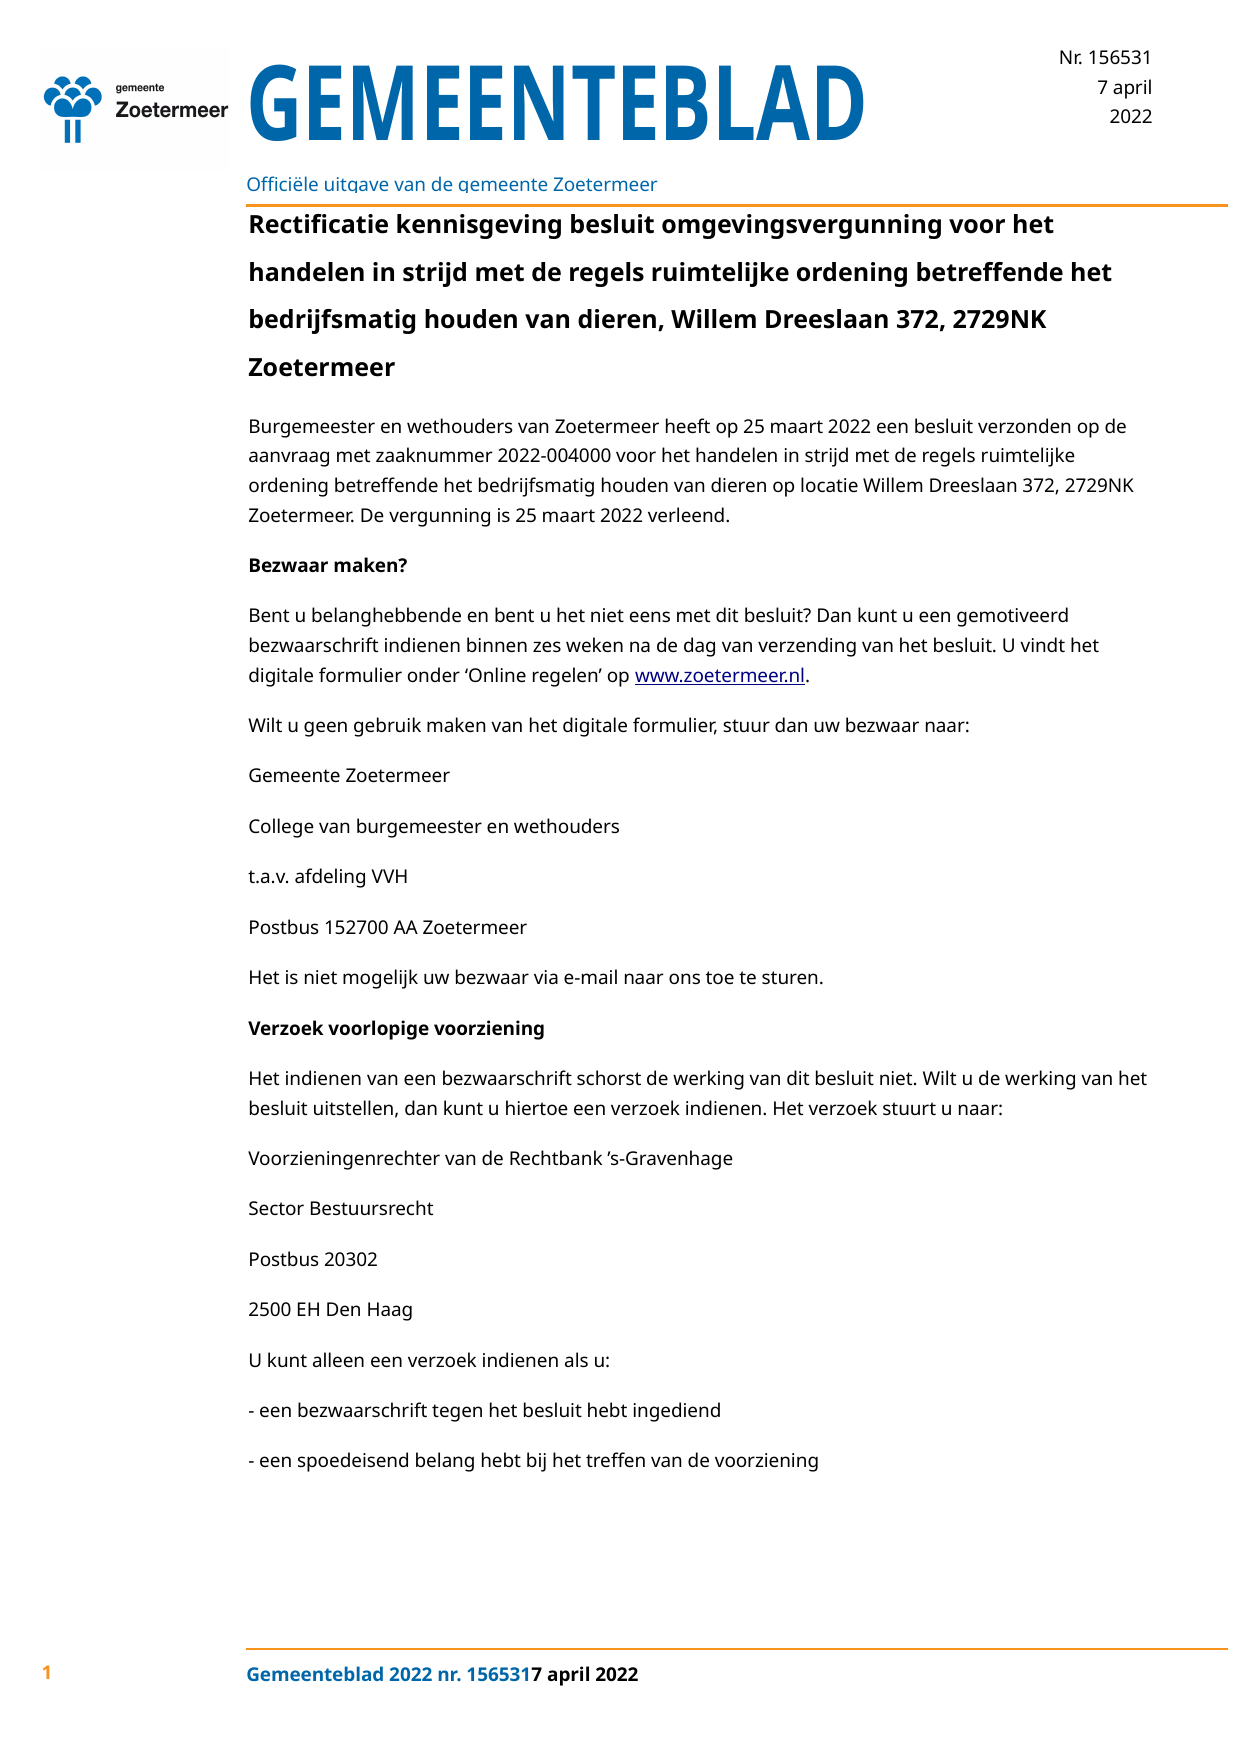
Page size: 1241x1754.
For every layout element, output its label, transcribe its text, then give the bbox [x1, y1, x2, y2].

text U kunt alleen een verzoek indienen als u: [248, 1347, 1152, 1373]
text Burgemeester en wethouders van Zoetermeer heeft op 25 maart 2022 een besluit verzonden op de aanvraag met zaaknummer 2022-004000 voor het handelen in strijd met de regels ruimtelijke ordening betreffende het bedrijfsmatig houden van dieren op locatie Willem Dreeslaan 372, 2729NK Zoetermeer. De vergunning is 25 maart 2022 verleend. [248, 413, 1152, 528]
text t.a.v. afdeling VVH [248, 863, 1152, 889]
text 2500 EH Den Haag [248, 1296, 1152, 1322]
text College van burgemeester en wethouders [248, 813, 1152, 839]
text Bezwaar maken? [248, 552, 1152, 578]
text - een spoedeisend belang hebt bij het treffen van de voorziening [248, 1448, 1152, 1473]
text Voorzieningenrechter van de Rechtbank ’s-Gravenhage [248, 1145, 1152, 1171]
text - een bezwaarschrift tegen het besluit hebt ingediend [248, 1397, 1152, 1423]
text Postbus 20302 [248, 1246, 1152, 1272]
picture [41, 47, 231, 172]
text Wilt u geen gebruik maken van het digitale formulier, stuur dan uw bezwaar naar: [248, 712, 1152, 738]
text Bent u belanghebbende en bent u het niet eens met dit besluit? Dan kunt u een gemotiveerd bezwaarschrift indienen binnen zes weken na de dag van verzending van het besluit. U vindt het digitale formulier onder ‘Online regelen’ op www.zoetermeer.nl. [248, 603, 1152, 688]
text Het is niet mogelijk uw bezwaar via e-mail naar ons toe te sturen. [248, 964, 1152, 990]
text Postbus 152700 AA Zoetermeer [248, 914, 1152, 940]
text Sector Bestuursrecht [248, 1196, 1152, 1221]
text Het indienen van een bezwaarschrift schorst de werking van dit besluit niet. Wilt u de werking van het besluit uitstellen, dan kunt u hiertoe een verzoek indienen. Het verzoek stuurt u naar: [248, 1065, 1152, 1121]
text Verzoek voorlopige voorziening [248, 1015, 1152, 1041]
text Gemeente Zoetermeer [248, 763, 1152, 788]
text Rectificatie kennisgeving besluit omgevingsvergunning voor het handelen in strijd met de regels ruimtelijke ordening betreffende het bedrijfsmatig houden van dieren, Willem Dreeslaan 372, 2729NK Zoetermeer [248, 207, 1152, 384]
